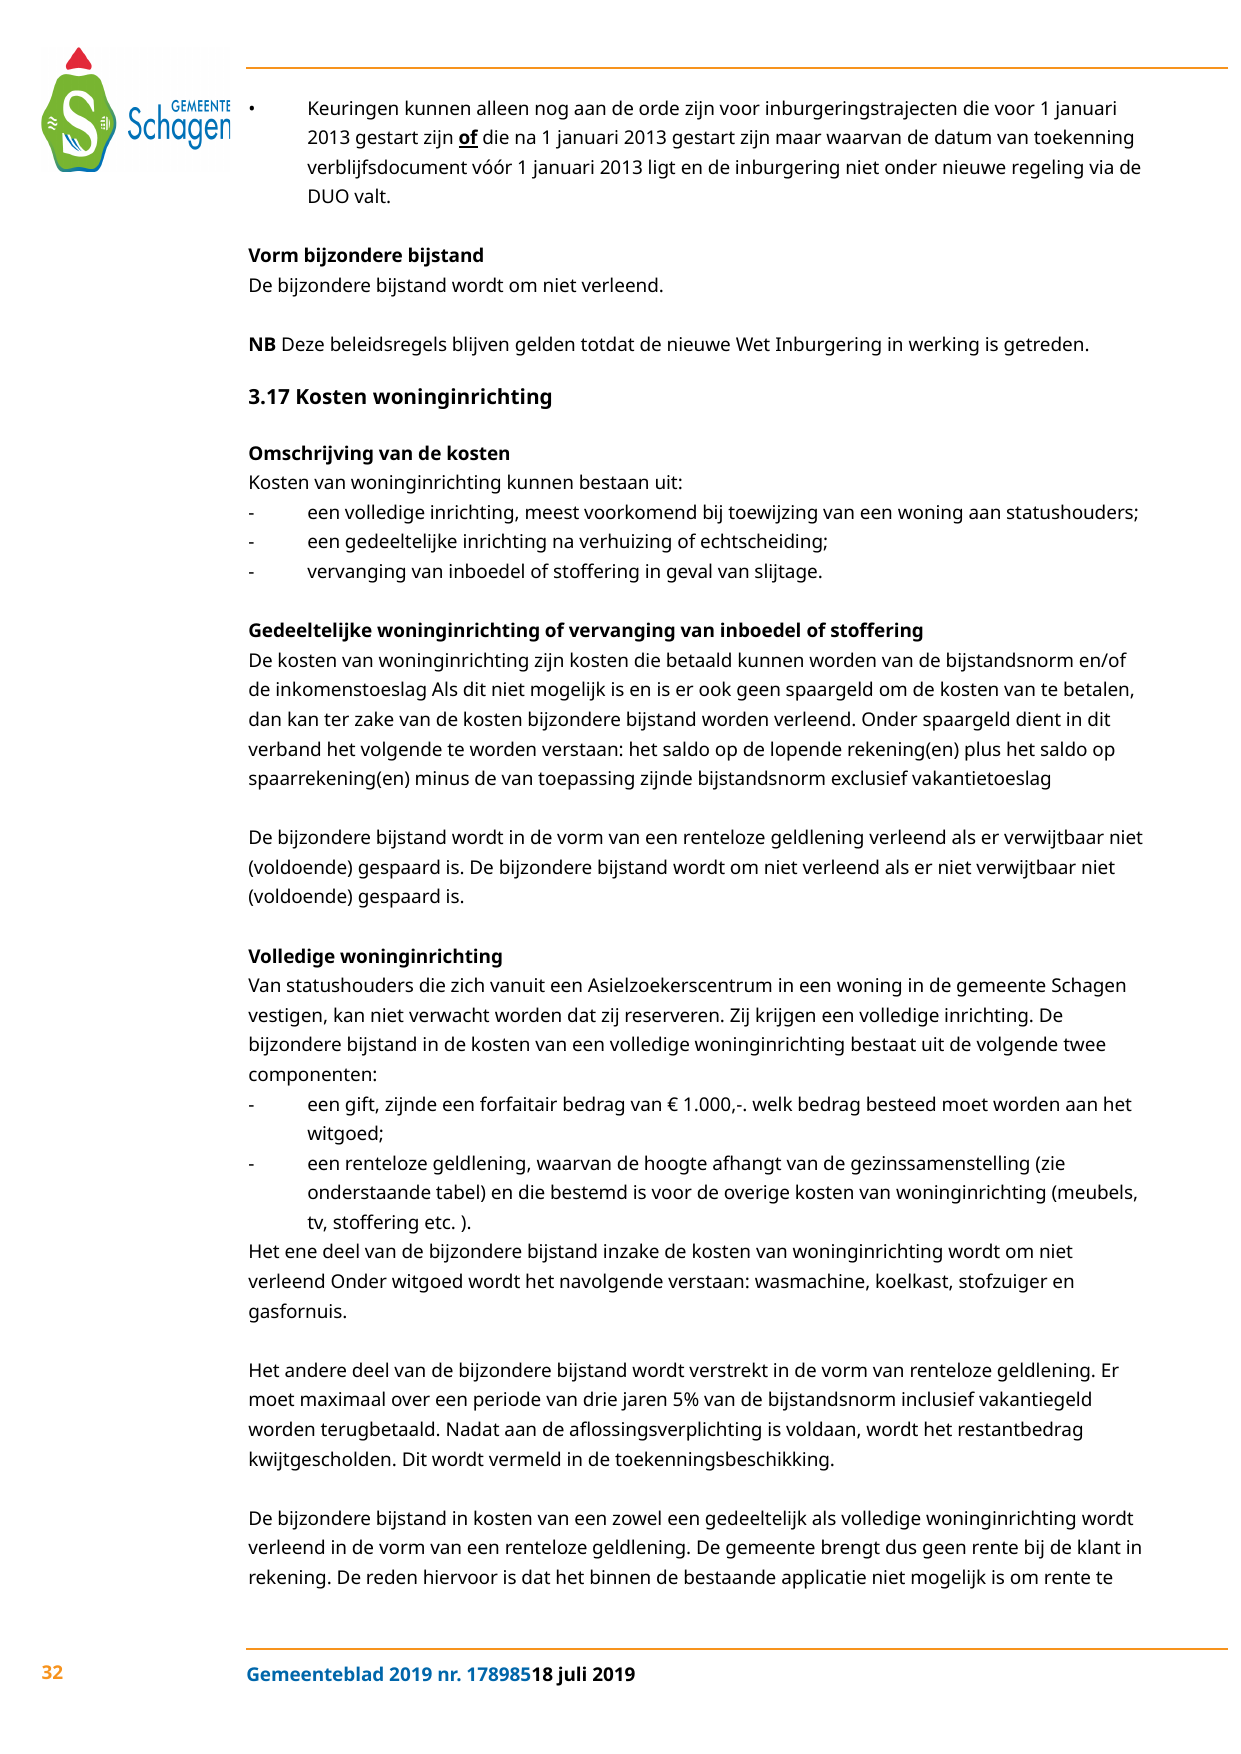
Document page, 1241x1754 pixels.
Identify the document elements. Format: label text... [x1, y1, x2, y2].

list vervanging van inboedel of stoffering in geval van slijtage. [248, 558, 1152, 584]
text Kosten van woninginrichting kunnen bestaan uit: [248, 469, 1152, 495]
list een gift, zijnde een forfaitair bedrag van € 1.000,-. welk bedrag besteed moet worden aan het witgoed; [248, 1091, 1152, 1146]
text 3.17 Kosten woninginrichting [248, 382, 1152, 410]
list een renteloze geldlening, waarvan de hoogte afhangt van de gezinssamenstelling (zie onderstaande tabel) en die bestemd is voor de overige kosten van woninginrichting (meubels, tv, stoffering etc. ). [248, 1150, 1152, 1235]
text Het ene deel van de bijzondere bijstand inzake de kosten van woninginrichting wordt om niet verleend Onder witgoed wordt het navolgende verstaan: wasmachine, koelkast, stofzuiger en gasfornuis. [248, 1239, 1152, 1323]
text Van statushouders die zich vanuit een Asielzoekerscentrum in een woning in de gemeente Schagen vestigen, kan niet verwacht worden dat zij reserveren. Zij krijgen een volledige inrichting. De bijzondere bijstand in de kosten van een volledige woninginrichting bestaat uit de volgende twee componenten: [248, 972, 1152, 1087]
text De kosten van woninginrichting zijn kosten die betaald kunnen worden van de bijstandsnorm en/of de inkomenstoeslag Als dit niet mogelijk is en is er ook geen spaargeld om de kosten van te betalen, dan kan ter zake van de kosten bijzondere bijstand worden verleend. Onder spaargeld dient in dit verband het volgende te worden verstaan: het saldo op de lopende rekening(en) plus het saldo op spaarrekening(en) minus de van toepassing zijnde bijstandsnorm exclusief vakantietoeslag [248, 647, 1152, 791]
text De bijzondere bijstand in kosten van een zowel een gedeeltelijk als volledige woninginrichting wordt verleend in de vorm van een renteloze geldlening. De gemeente brengt dus geen rente bij de klant in rekening. De reden hiervoor is dat het binnen de bestaande applicatie niet mogelijk is om rente te [248, 1505, 1152, 1590]
text De bijzondere bijstand wordt in de vorm van een renteloze geldlening verleend als er verwijtbaar niet (voldoende) gespaard is. De bijzondere bijstand wordt om niet verleend als er niet verwijtbaar niet (voldoende) gespaard is. [248, 824, 1152, 909]
list een volledige inrichting, meest voorkomend bij toewijzing van een woning aan statushouders; [248, 499, 1152, 525]
text NB Deze beleidsregels blijven gelden totdat de nieuwe Wet Inburgering in werking is getreden. [248, 331, 1152, 357]
text Volledige woninginrichting [248, 943, 1152, 968]
text Vorm bijzondere bijstand [248, 243, 1152, 268]
picture [41, 47, 231, 172]
text Gedeeltelijke woninginrichting of vervanging van inboedel of stoffering [248, 617, 1152, 643]
list Keuringen kunnen alleen nog aan de orde zijn voor inburgeringstrajecten die voor 1 januari 2013 gestart zijn of die na 1 januari 2013 gestart zijn maar waarvan de datum van toekenning verblijfsdocument vóór 1 januari 2013 ligt en de inburgering niet onder nieuwe regeling via de DUO valt. [248, 95, 1152, 209]
text Het andere deel van de bijzondere bijstand wordt verstrekt in de vorm van renteloze geldlening. Er moet maximaal over een periode van drie jaren 5% van de bijstandsnorm inclusief vakantiegeld worden terugbetaald. Nadat aan de aflossingsverplichting is voldaan, wordt het restantbedrag kwijtgescholden. Dit wordt vermeld in de toekenningsbeschikking. [248, 1357, 1152, 1471]
list een gedeeltelijke inrichting na verhuizing of echtscheiding; [248, 529, 1152, 554]
text De bijzondere bijstand wordt om niet verleend. [248, 272, 1152, 298]
text Omschrijving van de kosten [248, 440, 1152, 466]
